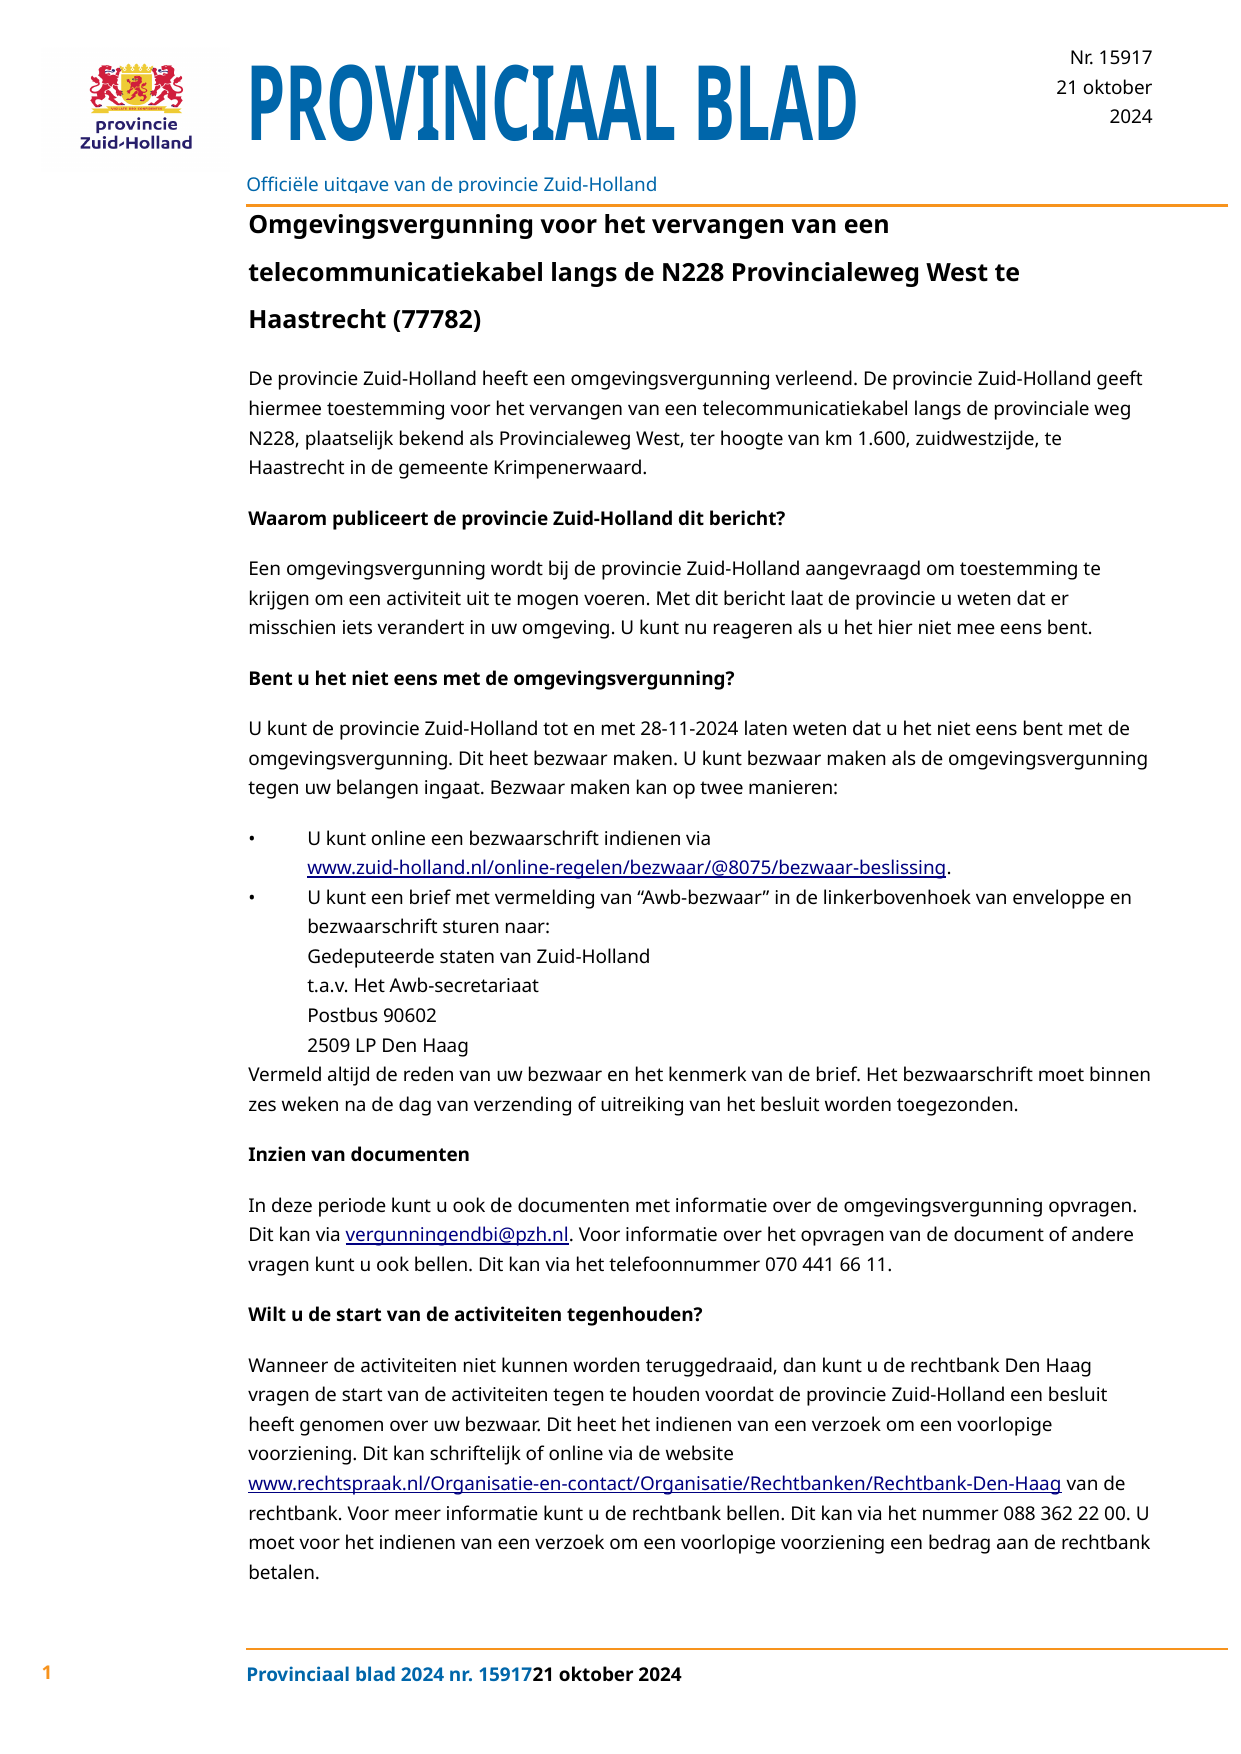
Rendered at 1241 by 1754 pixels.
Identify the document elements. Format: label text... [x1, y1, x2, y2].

picture [41, 47, 231, 172]
text U kunt de provincie Zuid-Holland tot en met 28-11-2024 laten weten dat u het niet eens bent met de omgevingsvergunning. Dit heet bezwaar maken. U kunt bezwaar maken als de omgevingsvergunning tegen uw belangen ingaat. Bezwaar maken kan op twee manieren: [248, 715, 1152, 800]
list Postbus 90602 [248, 1002, 1152, 1028]
text De provincie Zuid-Holland heeft een omgevingsvergunning verleend. De provincie Zuid-Holland geeft hiermee toestemming voor het vervangen van een telecommunicatiekabel langs de provinciale weg N228, plaatselijk bekend als Provincialeweg West, ter hoogte van km 1.600, zuidwestzijde, te Haastrecht in de gemeente Krimpenerwaard. [248, 366, 1152, 480]
list U kunt online een bezwaarschrift indienen via www.zuid-holland.nl/online-regelen/bezwaar/@8075/bezwaar-beslissing. [248, 825, 1152, 880]
list t.a.v. Het Awb-secretariaat [248, 973, 1152, 998]
text Wanneer de activiteiten niet kunnen worden teruggedraaid, dan kunt u de rechtbank Den Haag vragen de start van de activiteiten tegen te houden voordat de provincie Zuid-Holland een besluit heeft genomen over uw bezwaar. Dit heet het indienen van een verzoek om een voorlopige voorziening. Dit kan schriftelijk of online via de website www.rechtspraak.nl/Organisatie-en-contact/Organisatie/Rechtbanken/Rechtbank-Den-Haag van de rechtbank. Voor meer informatie kunt u de rechtbank bellen. Dit kan via het nummer 088 362 22 00. U moet voor het indienen van een verzoek om een voorlopige voorziening een bedrag aan de rechtbank betalen. [248, 1352, 1152, 1584]
text Inzien van documenten [248, 1141, 1152, 1167]
text Waarom publiceert de provincie Zuid-Holland dit bericht? [248, 505, 1152, 530]
text Omgevingsvergunning voor het vervangen van een telecommunicatiekabel langs de N228 Provincialeweg West te Haastrecht (77782) [248, 207, 1152, 336]
list Gedeputeerde staten van Zuid-Holland [248, 943, 1152, 969]
list 2509 LP Den Haag [248, 1032, 1152, 1057]
text Een omgevingsvergunning wordt bij de provincie Zuid-Holland aangevraagd om toestemming te krijgen om een activiteit uit te mogen voeren. Met dit bericht laat de provincie u weten dat er misschien iets verandert in uw omgeving. U kunt nu reageren als u het hier niet mee eens bent. [248, 555, 1152, 640]
text Vermeld altijd de reden van uw bezwaar en het kenmerk van de brief. Het bezwaarschrift moet binnen zes weken na de dag van verzending of uitreiking van het besluit worden toegezonden. [248, 1061, 1152, 1117]
list U kunt een brief met vermelding van “Awb-bezwaar” in de linkerbovenhoek van enveloppe en bezwaarschrift sturen naar: [248, 884, 1152, 939]
text Bent u het niet eens met de omgevingsvergunning? [248, 665, 1152, 690]
text In deze periode kunt u ook de documenten met informatie over de omgevingsvergunning opvragen. Dit kan via vergunningendbi@pzh.nl. Voor informatie over het opvragen van de document of andere vragen kunt u ook bellen. Dit kan via het telefoonnummer 070 441 66 11. [248, 1192, 1152, 1277]
text Wilt u de start van de activiteiten tegenhouden? [248, 1301, 1152, 1327]
